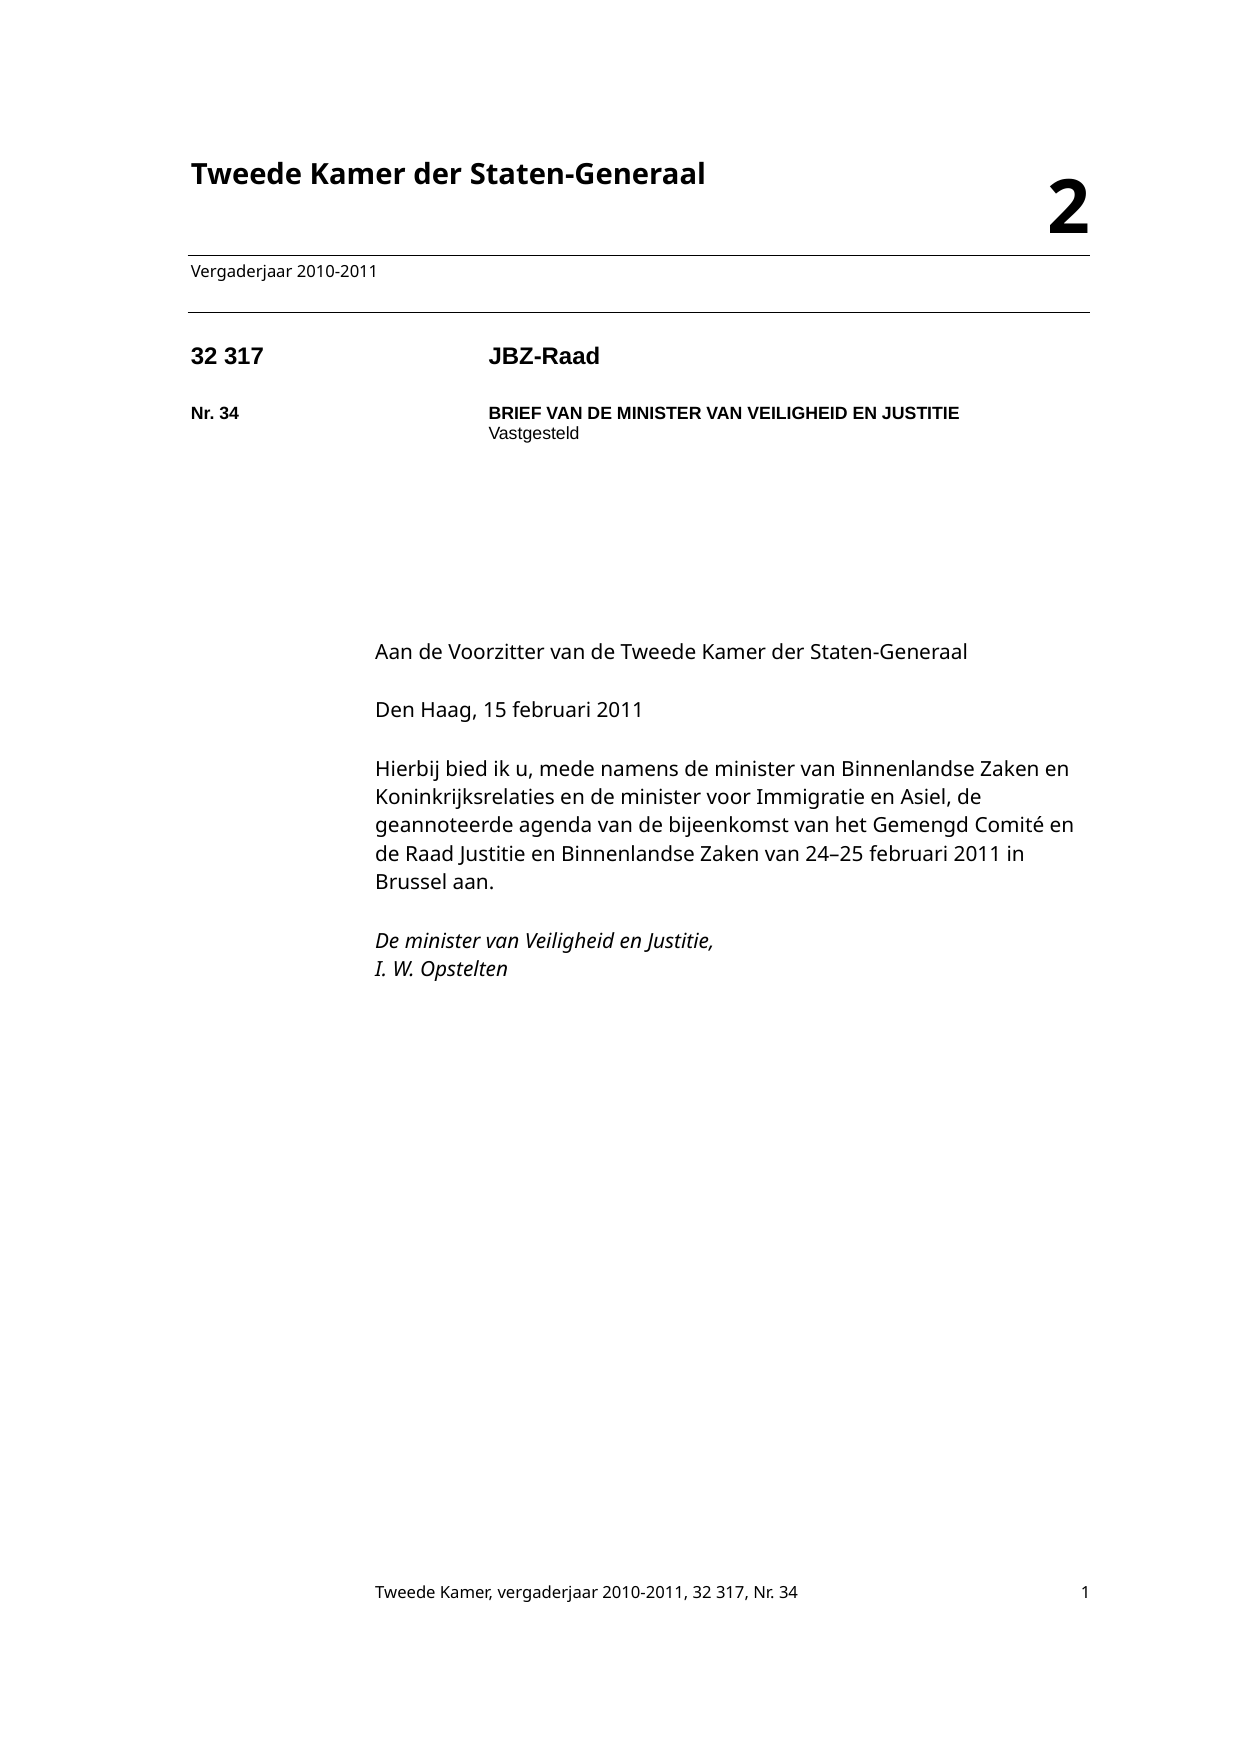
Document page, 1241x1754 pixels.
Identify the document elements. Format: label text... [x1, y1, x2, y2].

text De minister van Veiligheid en Justitie, [375, 926, 1090, 954]
text Aan de Voorzitter van de Tweede Kamer der Staten-Generaal [375, 637, 1090, 665]
table_cell Vergaderjaar 2010-2011 [188, 256, 485, 312]
table_cell 32 317 [188, 339, 485, 399]
table_cell [485, 313, 1090, 339]
table_header 2 [910, 150, 1090, 255]
text Hierbij bied ik u, mede namens de minister van Binnenlandse Zaken en Koninkrijksrelaties en de minister voor Immigratie en Asiel, de geannoteerde agenda van de bijeenkomst van het Gemengd Comité en de Raad Justitie en Binnenlandse Zaken van 24–25 februari 2011 in Brussel aan. [375, 754, 1090, 896]
table_cell JBZ-Raad [485, 339, 1090, 399]
text Den Haag, 15 februari 2011 [375, 695, 1090, 724]
table_cell [188, 313, 485, 339]
table_cell BRIEF VAN DE MINISTER VAN VEILIGHEID EN JUSTITIE Vastgesteld [485, 399, 1090, 518]
table_header Tweede Kamer der Staten-Generaal [188, 150, 909, 255]
table_cell Nr. 34 [188, 399, 485, 518]
table_cell [485, 256, 1090, 312]
text I. W. Opstelten [375, 954, 1090, 983]
